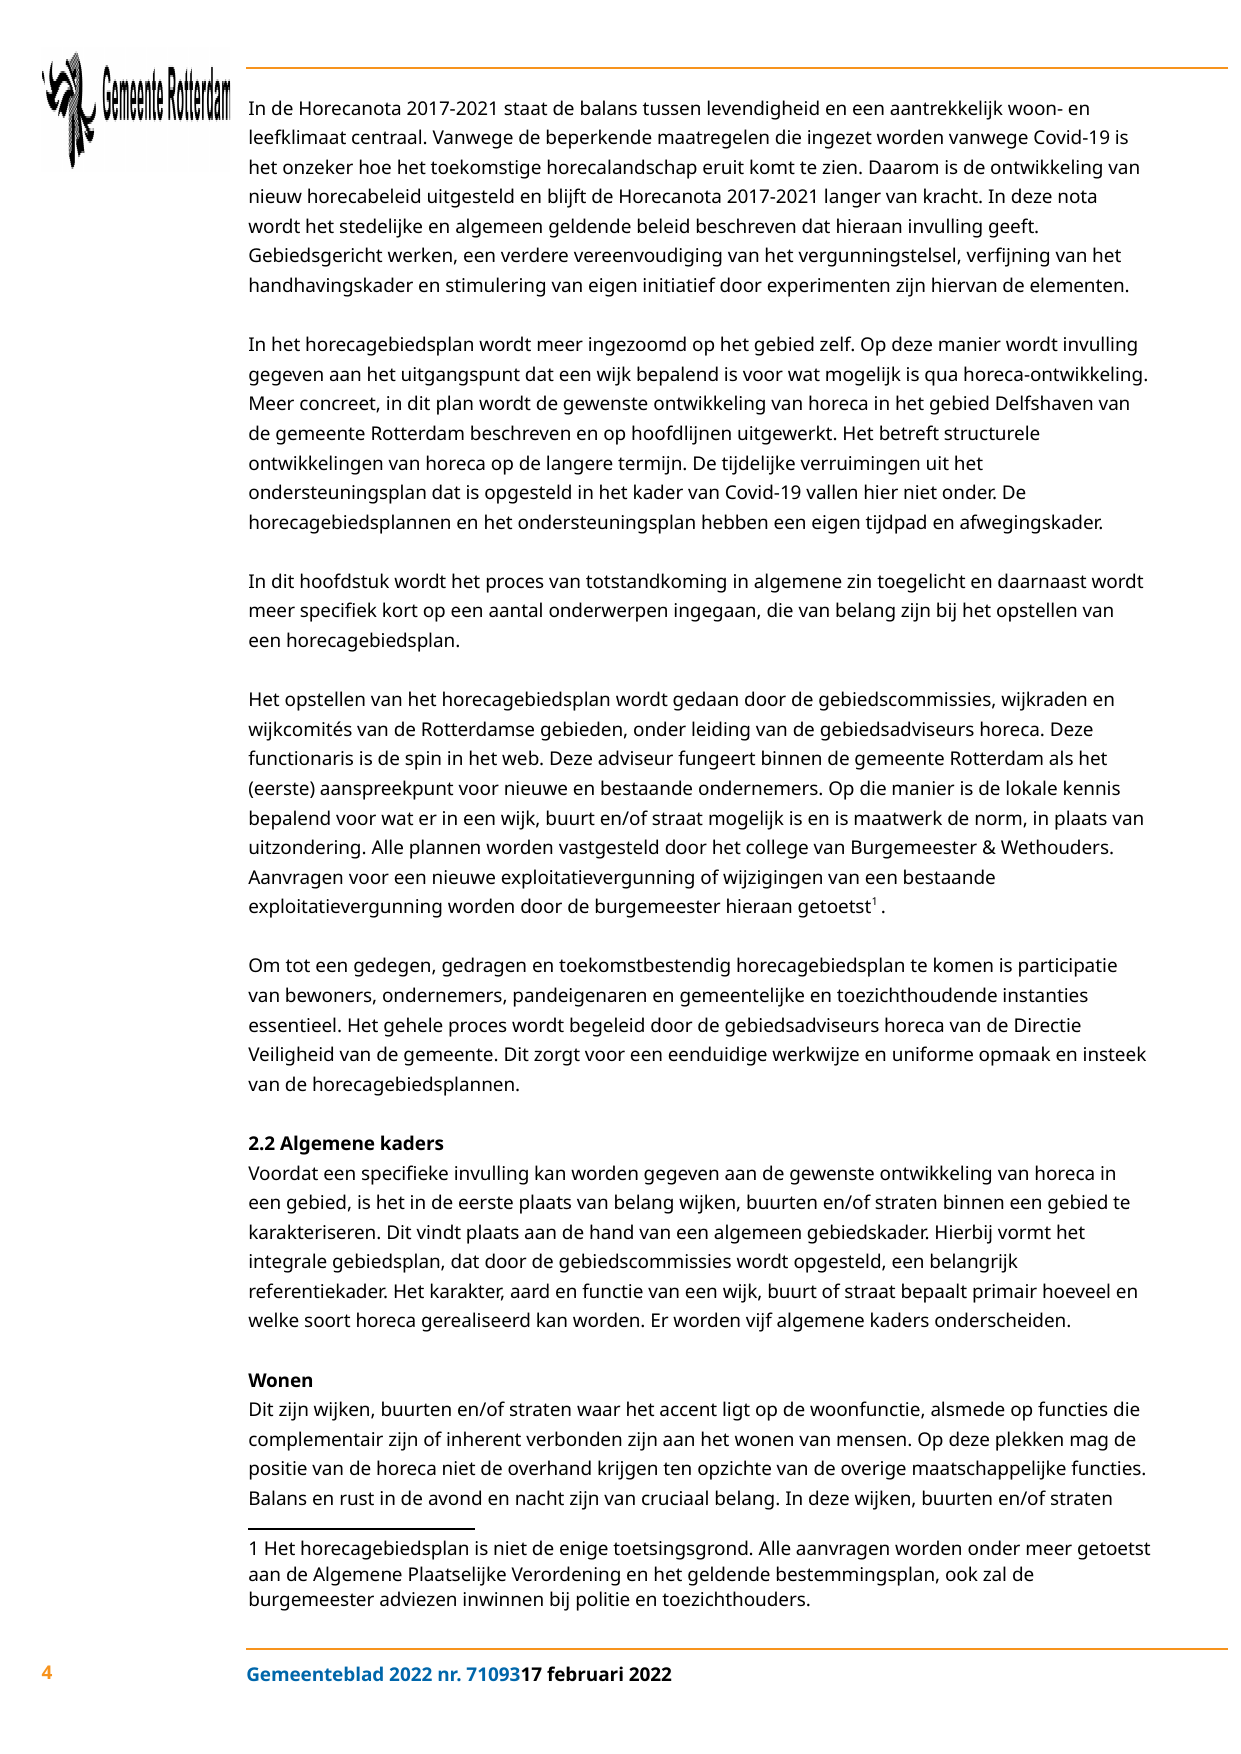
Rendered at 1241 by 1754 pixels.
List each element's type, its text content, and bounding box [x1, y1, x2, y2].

text Het opstellen van het horecagebiedsplan wordt gedaan door de gebiedscommissies, wijkraden en wijkcomités van de Rotterdamse gebieden, onder leiding van de gebiedsadviseurs horeca. Deze functionaris is de spin in het web. Deze adviseur fungeert binnen de gemeente Rotterdam als het (eerste) aanspreekpunt voor nieuwe en bestaande ondernemers. Op die manier is de lokale kennis bepalend voor wat er in een wijk, buurt en/of straat mogelijk is en is maatwerk de norm, in plaats van uitzondering. Alle plannen worden vastgesteld door het college van Burgemeester & Wethouders. Aanvragen voor een nieuwe exploitatievergunning of wijzigingen van een bestaande exploitatievergunning worden door de burgemeester hieraan getoetst. [248, 686, 1152, 919]
picture [41, 47, 231, 172]
text In dit hoofdstuk wordt het proces van totstandkoming in algemene zin toegelicht en daarnaast wordt meer specifiek kort op een aantal onderwerpen ingegaan, die van belang zijn bij het opstellen van een horecagebiedsplan. [248, 568, 1152, 653]
text Dit zijn wijken, buurten en/of straten waar het accent ligt op de woonfunctie, alsmede op functies die complementair zijn of inherent verbonden zijn aan het wonen van mensen. Op deze plekken mag de positie van de horeca niet de overhand krijgen ten opzichte van de overige maatschappelijke functies. Balans en rust in de avond en nacht zijn van cruciaal belang. In deze wijken, buurten en/of straten [248, 1396, 1152, 1511]
text In het horecagebiedsplan wordt meer ingezoomd op het gebied zelf. Op deze manier wordt invulling gegeven aan het uitgangspunt dat een wijk bepalend is voor wat mogelijk is qua horeca-ontwikkeling. Meer concreet, in dit plan wordt de gewenste ontwikkeling van horeca in het gebied Delfshaven van de gemeente Rotterdam beschreven en op hoofdlijnen uitgewerkt. Het betreft structurele ontwikkelingen van horeca op de langere termijn. De tijdelijke verruimingen uit het ondersteuningsplan dat is opgesteld in het kader van Covid-19 vallen hier niet onder. De horecagebiedsplannen en het ondersteuningsplan hebben een eigen tijdpad en afwegingskader. [248, 331, 1152, 535]
text Voordat een specifieke invulling kan worden gegeven aan de gewenste ontwikkeling van horeca in een gebied, is het in de eerste plaats van belang wijken, buurten en/of straten binnen een gebied te karakteriseren. Dit vindt plaats aan de hand van een algemeen gebiedskader. Hierbij vormt het integrale gebiedsplan, dat door de gebiedscommissies wordt opgesteld, een belangrijk referentiekader. Het karakter, aard en functie van een wijk, buurt of straat bepaalt primair hoeveel en welke soort horeca gerealiseerd kan worden. Er worden vijf algemene kaders onderscheiden. [248, 1160, 1152, 1333]
text Het horecagebiedsplan is niet de enige toetsingsgrond. Alle aanvragen worden onder meer getoetst aan de Algemene Plaatselijke Verordening en het geldende bestemmingsplan, ook zal de burgemeester adviezen inwinnen bij politie en toezichthouders. [248, 1535, 1152, 1612]
text Wonen [248, 1367, 1152, 1393]
text In de Horecanota 2017-2021 staat de balans tussen levendigheid en een aantrekkelijk woon- en leefklimaat centraal. Vanwege de beperkende maatregelen die ingezet worden vanwege Covid-19 is het onzeker hoe het toekomstige horecalandschap eruit komt te zien. Daarom is de ontwikkeling van nieuw horecabeleid uitgesteld en blijft de Horecanota 2017-2021 langer van kracht. In deze nota wordt het stedelijke en algemeen geldende beleid beschreven dat hieraan invulling geeft. Gebiedsgericht werken, een verdere vereenvoudiging van het vergunningstelsel, verfijning van het handhavingskader en stimulering van eigen initiatief door experimenten zijn hiervan de elementen. [248, 95, 1152, 298]
text Om tot een gedegen, gedragen en toekomstbestendig horecagebiedsplan te komen is participatie van bewoners, ondernemers, pandeigenaren en gemeentelijke en toezichthoudende instanties essentieel. Het gehele proces wordt begeleid door de gebiedsadviseurs horeca van de Directie Veiligheid van de gemeente. Dit zorgt voor een eenduidige werkwijze en uniforme opmaak en insteek van de horecagebiedsplannen. [248, 953, 1152, 1097]
text 2.2 Algemene kaders [248, 1130, 1152, 1156]
